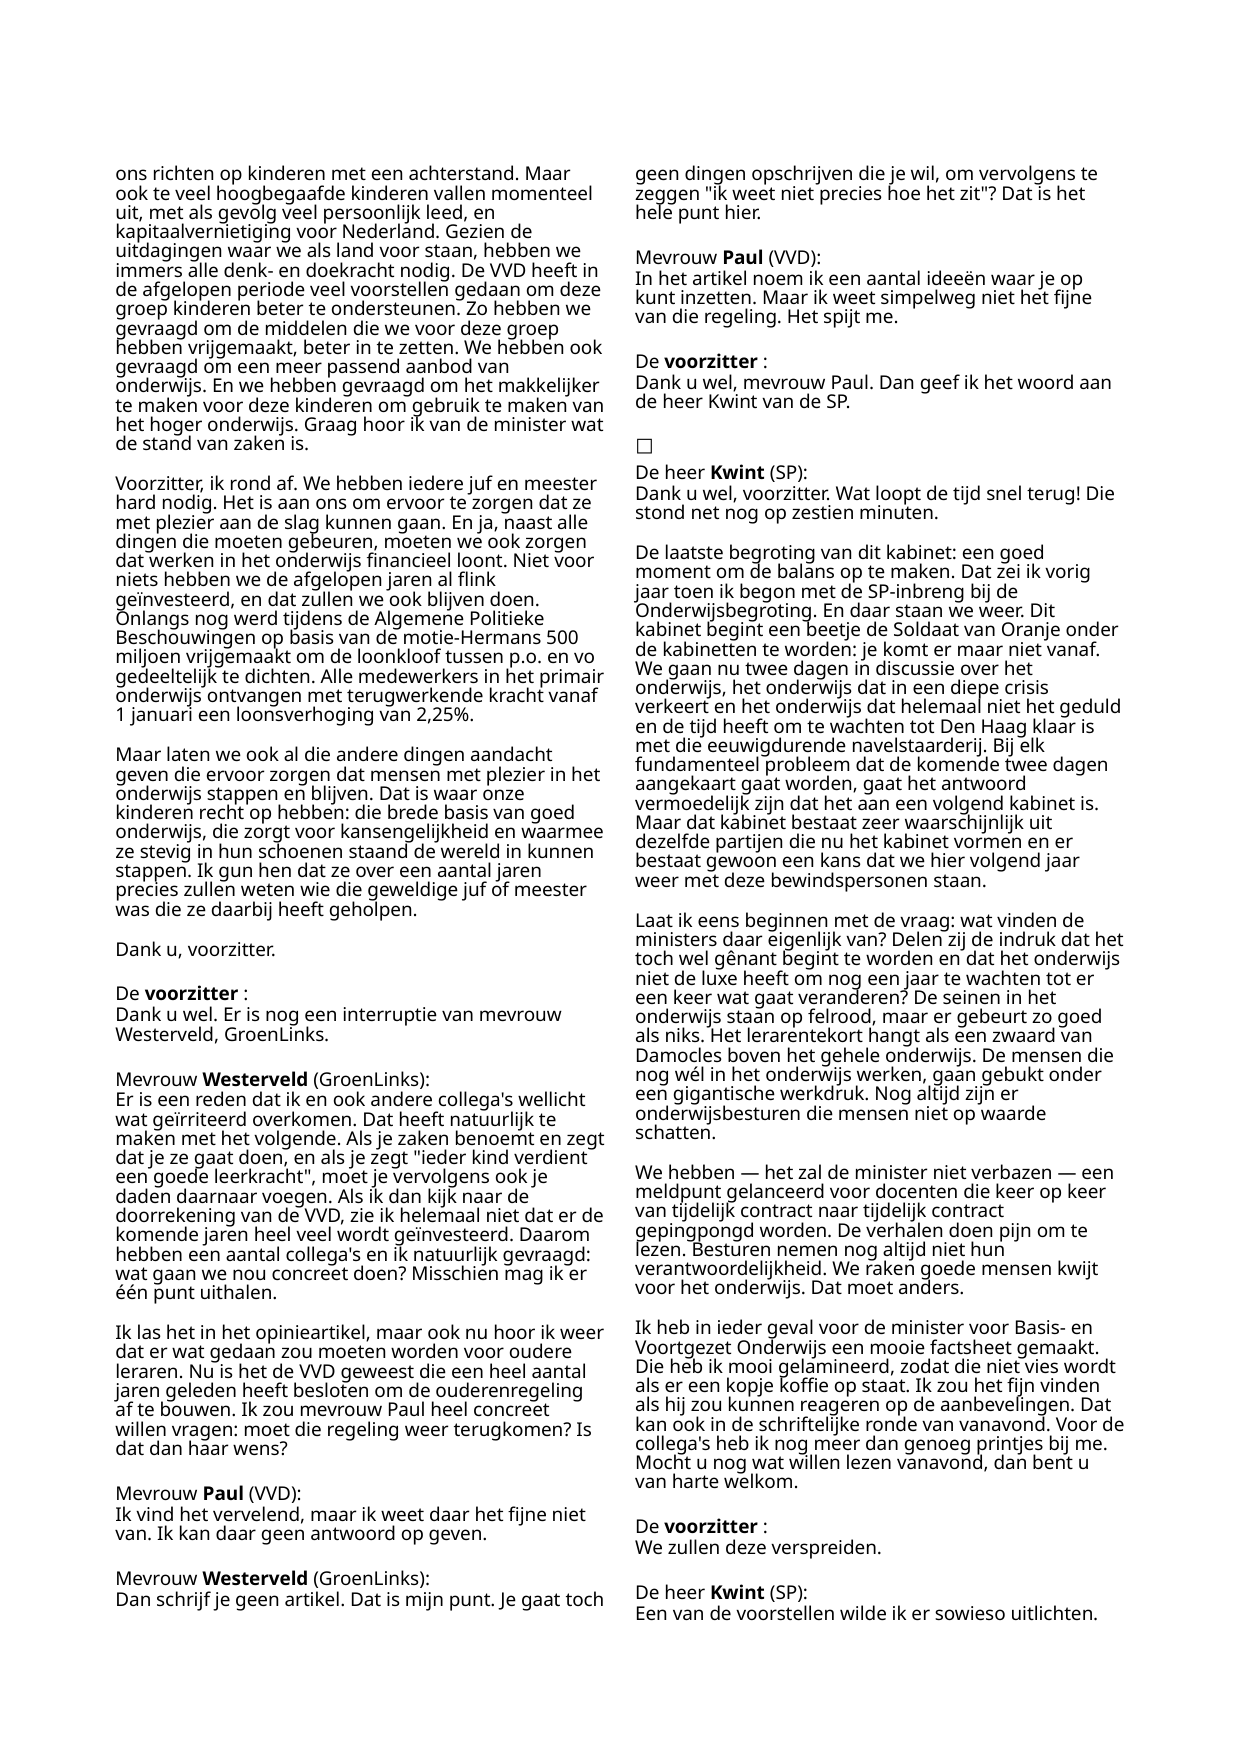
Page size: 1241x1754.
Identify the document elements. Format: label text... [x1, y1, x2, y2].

text Dank u wel, mevrouw Paul. Dan geef ik het woord aan de heer Kwint van de SP. [635, 374, 1125, 413]
text Ik vind het vervelend, maar ik weet daar het fijne niet van. Ik kan daar geen antwoord op geven. [115, 1506, 605, 1544]
text We hebben — het zal de minister niet verbazen — een meldpunt gelanceerd voor docenten die keer op keer van tijdelijk contract naar tijdelijk contract gepingpongd worden. De verhalen doen pijn om te lezen. Besturen nemen nog altijd niet hun verantwoordelijkheid. We raken goede mensen kwijt voor het onderwijs. Dat moet anders. [635, 1164, 1125, 1299]
text Dank u wel. Er is nog een interruptie van mevrouw Westerveld, GroenLinks. [115, 1006, 605, 1045]
text Maar laten we ook al die andere dingen aandacht geven die ervoor zorgen dat mensen met plezier in het onderwijs stappen en blijven. Dat is waar onze kinderen recht op hebben: die brede basis van goed onderwijs, die zorgt voor kansengelijkheid en waarmee ze stevig in hun schoenen staand de wereld in kunnen stappen. Ik gun hen dat ze over een aantal jaren precies zullen weten wie die geweldige juf of meester was die ze daarbij heeft geholpen. [115, 746, 605, 920]
text Ik las het in het opinieartikel, maar ook nu hoor ik weer dat er wat gedaan zou moeten worden voor oudere leraren. Nu is het de VVD geweest die een heel aantal jaren geleden heeft besloten om de ouderenregeling af te bouwen. Ik zou mevrouw Paul heel concreet willen vragen: moet die regeling weer terugkomen? Is dat dan haar wens? [115, 1324, 605, 1459]
text Dan schrijf je geen artikel. Dat is mijn punt. Je gaat toch [115, 1591, 605, 1610]
text Dank u wel, voorzitter. Wat loopt de tijd snel terug! Die stond net nog op zestien minuten. [635, 485, 1125, 523]
text Mevrouw Westerveld (GroenLinks): [115, 1565, 605, 1591]
text ons richten op kinderen met een achterstand. Maar ook te veel hoogbegaafde kinderen vallen momenteel uit, met als gevolg veel persoonlijk leed, en kapitaalvernietiging voor Nederland. Gezien de uitdagingen waar we als land voor staan, hebben we immers alle denk- en doekracht nodig. De VVD heeft in de afgelopen periode veel voorstellen gedaan om deze groep kinderen beter te ondersteunen. Zo hebben we gevraagd om de middelen die we voor deze groep hebben vrijgemaakt, beter in te zetten. We hebben ook gevraagd om een meer passend aanbod van onderwijs. En we hebben gevraagd om het makkelijker te maken voor deze kinderen om gebruik te maken van het hoger onderwijs. Graag hoor ik van de minister wat de stand van zaken is. [115, 165, 605, 454]
text Dank u, voorzitter. [115, 941, 605, 960]
text De voorzitter : [115, 981, 605, 1006]
text Ik heb in ieder geval voor de minister voor Basis- en Voortgezet Onderwijs een mooie factsheet gemaakt. Die heb ik mooi gelamineerd, zodat die niet vies wordt als er een kopje koffie op staat. Ik zou het fijn vinden als hij zou kunnen reageren op de aanbevelingen. Dat kan ook in de schriftelijke ronde van vanavond. Voor de collega's heb ik nog meer dan genoeg printjes bij me. Mocht u nog wat willen lezen vanavond, dan bent u van harte welkom. [635, 1319, 1125, 1493]
text In het artikel noem ik een aantal ideeën waar je op kunt inzetten. Maar ik weet simpelweg niet het fijne van die regeling. Het spijt me. [635, 270, 1125, 327]
text De voorzitter : [635, 348, 1125, 374]
text Voorzitter, ik rond af. We hebben iedere juf en meester hard nodig. Het is aan ons om ervoor te zorgen dat ze met plezier aan de slag kunnen gaan. En ja, naast alle dingen die moeten gebeuren, moeten we ook zorgen dat werken in het onderwijs financieel loont. Niet voor niets hebben we de afgelopen jaren al flink geïnvesteerd, en dat zullen we ook blijven doen. Onlangs nog werd tijdens de Algemene Politieke Beschouwingen op basis van de motie-Hermans 500 miljoen vrijgemaakt om de loonkloof tussen p.o. en vo gedeeltelijk te dichten. Alle medewerkers in het primair onderwijs ontvangen met terugwerkende kracht vanaf 1 januari een loonsverhoging van 2,25%. [115, 475, 605, 726]
text Een van de voorstellen wilde ik er sowieso uitlichten. [635, 1605, 1125, 1624]
text Mevrouw Paul (VVD): [635, 244, 1125, 270]
text De laatste begroting van dit kabinet: een goed moment om de balans op te maken. Dat zei ik vorig jaar toen ik begon met de SP-inbreng bij de Onderwijsbegroting. En daar staan we weer. Dit kabinet begint een beetje de Soldaat van Oranje onder de kabinetten te worden: je komt er maar niet vanaf. We gaan nu twee dagen in discussie over het onderwijs, het onderwijs dat in een diepe crisis verkeert en het onderwijs dat helemaal niet het geduld en de tijd heeft om te wachten tot Den Haag klaar is met die eeuwigdurende navelstaarderij. Bij elk fundamenteel probleem dat de komende twee dagen aangekaart gaat worden, gaat het antwoord vermoedelijk zijn dat het aan een volgend kabinet is. Maar dat kabinet bestaat zeer waarschijnlijk uit dezelfde partijen die nu het kabinet vormen en er bestaat gewoon een kans dat we hier volgend jaar weer met deze bewindspersonen staan. [635, 544, 1125, 891]
text De heer Kwint (SP): [635, 1579, 1125, 1605]
text De voorzitter : [635, 1514, 1125, 1539]
text ⬜ [635, 433, 1125, 459]
text De heer Kwint (SP): [635, 459, 1125, 485]
text geen dingen opschrijven die je wil, om vervolgens te zeggen "ik weet niet precies hoe het zit"? Dat is het hele punt hier. [635, 165, 1125, 223]
text We zullen deze verspreiden. [635, 1539, 1125, 1559]
text Er is een reden dat ik en ook andere collega's wellicht wat geïrriteerd overkomen. Dat heeft natuurlijk te maken met het volgende. Als je zaken benoemt en zegt dat je ze gaat doen, en als je zegt "ieder kind verdient een goede leerkracht", moet je vervolgens ook je daden daarnaar voegen. Als ik dan kijk naar de doorrekening van de VVD, zie ik helemaal niet dat er de komende jaren heel veel wordt geïnvesteerd. Daarom hebben een aantal collega's en ik natuurlijk gevraagd: wat gaan we nou concreet doen? Misschien mag ik er één punt uithalen. [115, 1091, 605, 1303]
text Mevrouw Paul (VVD): [115, 1480, 605, 1506]
text Mevrouw Westerveld (GroenLinks): [115, 1066, 605, 1091]
text Laat ik eens beginnen met de vraag: wat vinden de ministers daar eigenlijk van? Delen zij de indruk dat het toch wel gênant begint te worden en dat het onderwijs niet de luxe heeft om nog een jaar te wachten tot er een keer wat gaat veranderen? De seinen in het onderwijs staan op felrood, maar er gebeurt zo goed als niks. Het lerarentekort hangt als een zwaard van Damocles boven het gehele onderwijs. De mensen die nog wél in het onderwijs werken, gaan gebukt onder een gigantische werkdruk. Nog altijd zijn er onderwijsbesturen die mensen niet op waarde schatten. [635, 912, 1125, 1143]
